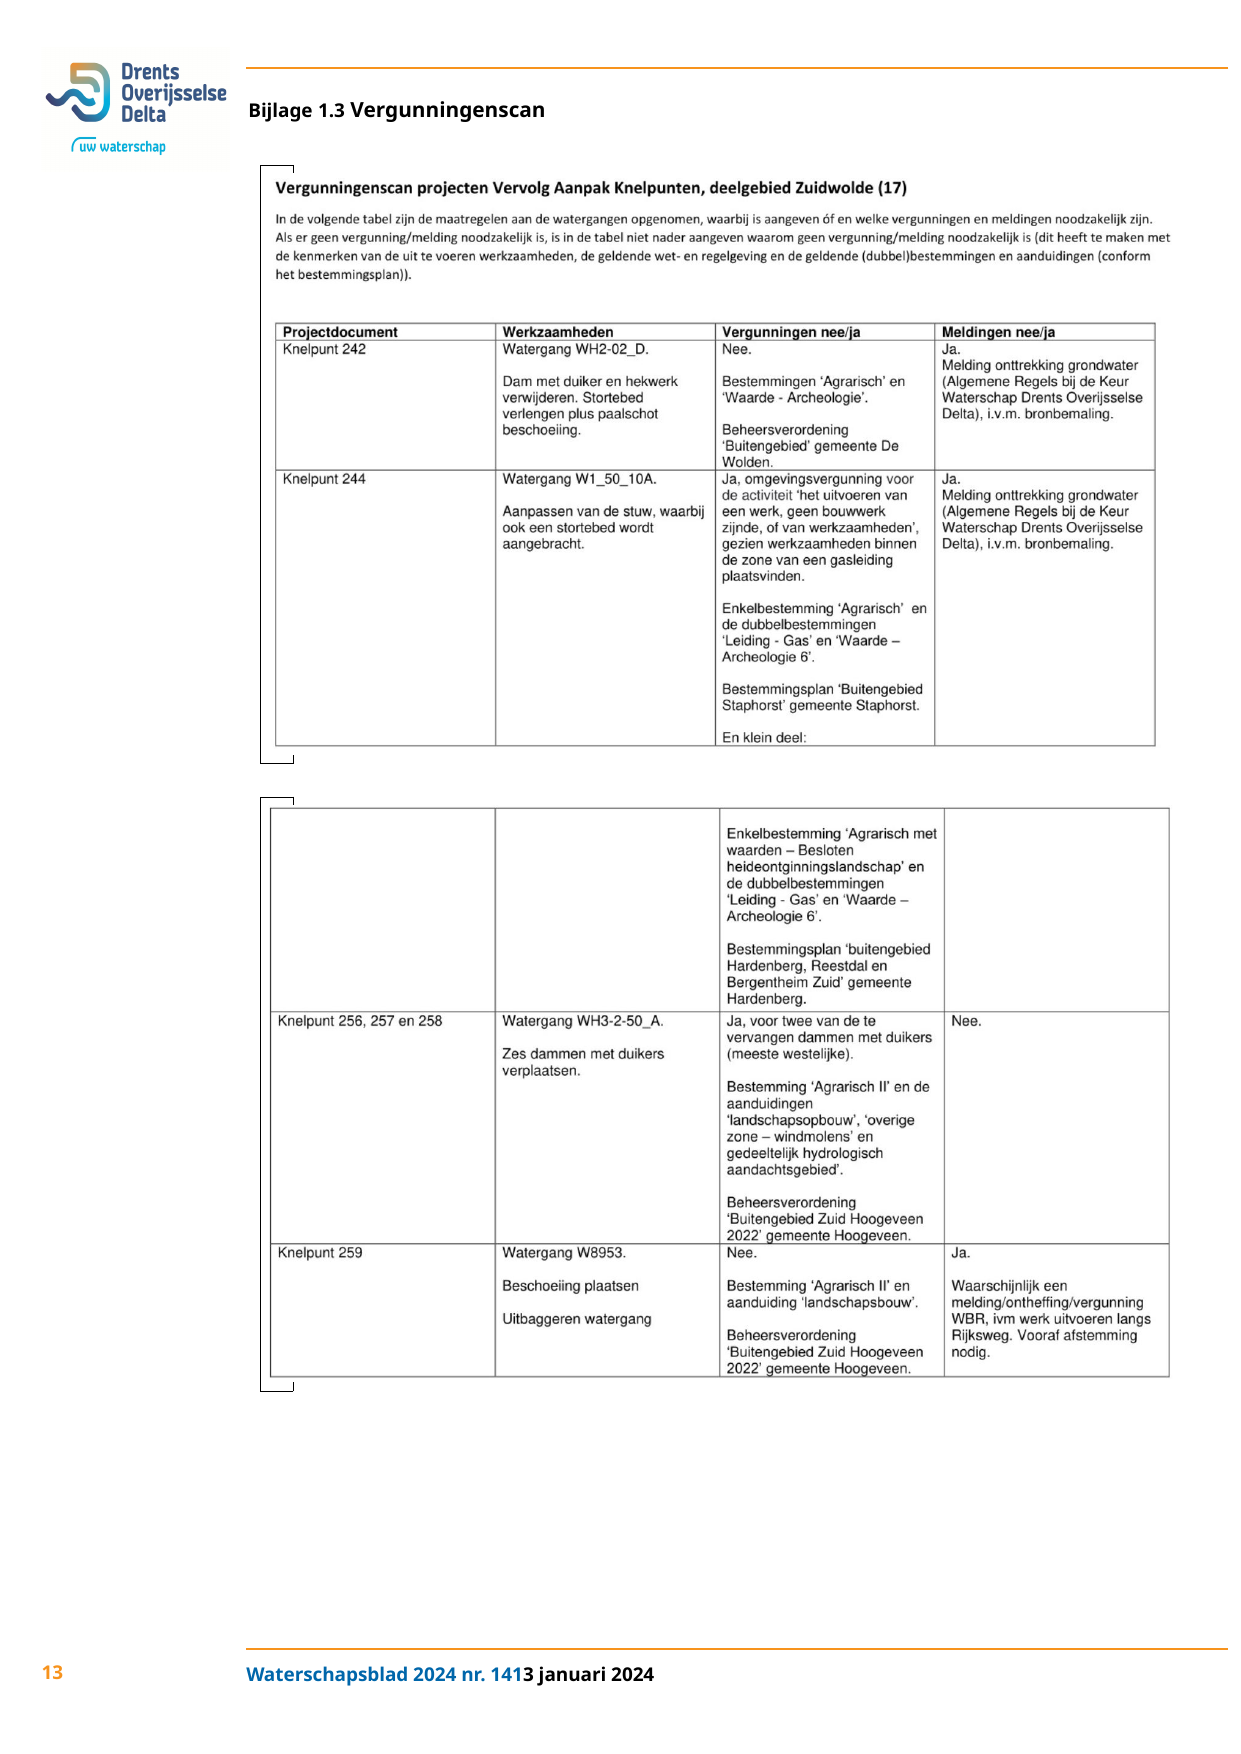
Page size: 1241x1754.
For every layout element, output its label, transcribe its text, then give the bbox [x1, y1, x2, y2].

text Bijlage 1.3 Vergunningenscan [248, 95, 1152, 123]
picture [268, 173, 1173, 755]
picture [41, 47, 231, 172]
picture [268, 805, 1173, 1382]
